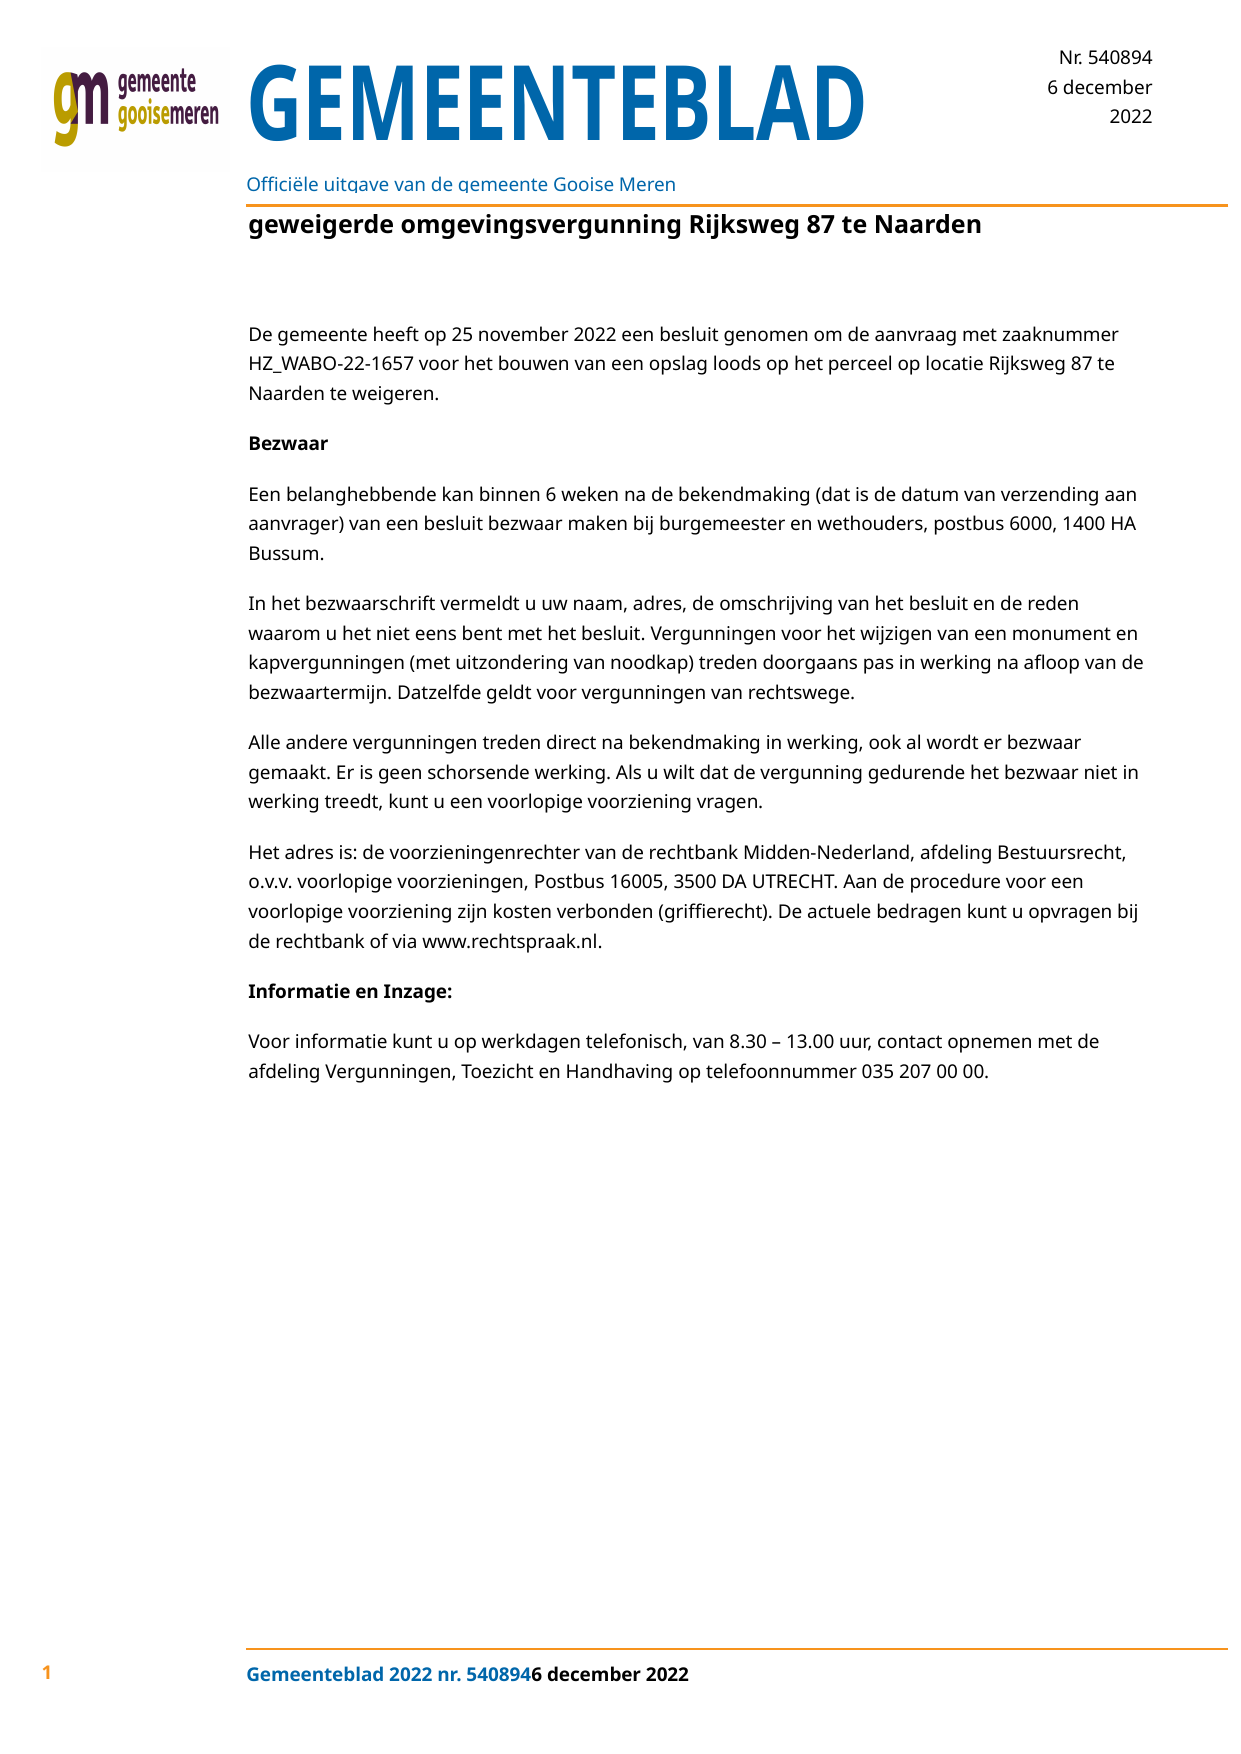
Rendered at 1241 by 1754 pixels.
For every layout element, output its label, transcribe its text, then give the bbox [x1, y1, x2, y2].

text De gemeente heeft op 25 november 2022 een besluit genomen om de aanvraag met zaaknummer HZ_WABO-22-1657 voor het bouwen van een opslag loods op het perceel op locatie Rijksweg 87 te Naarden te weigeren. [248, 321, 1152, 406]
text Informatie en Inzage: [248, 978, 1152, 1004]
text Het adres is: de voorzieningenrechter van de rechtbank Midden-Nederland, afdeling Bestuursrecht, o.v.v. voorlopige voorzieningen, Postbus 16005, 3500 DA UTRECHT. Aan de procedure voor een voorlopige voorziening zijn kosten verbonden (griffierecht). De actuele bedragen kunt u opvragen bij de rechtbank of via www.rechtspraak.nl. [248, 839, 1152, 953]
text Voor informatie kunt u op werkdagen telefonisch, van 8.30 – 13.00 uur, contact opnemen met de afdeling Vergunningen, Toezicht en Handhaving op telefoonnummer 035 207 00 00. [248, 1029, 1152, 1084]
text Alle andere vergunningen treden direct na bekendmaking in werking, ook al wordt er bezwaar gemaakt. Er is geen schorsende werking. Als u wilt dat de vergunning gedurende het bezwaar niet in werking treedt, kunt u een voorlopige voorziening vragen. [248, 729, 1152, 814]
text In het bezwaarschrift vermeldt u uw naam, adres, de omschrijving van het besluit en de reden waarom u het niet eens bent met het besluit. Vergunningen voor het wijzigen van een monument en kapvergunningen (met uitzondering van noodkap) treden doorgaans pas in werking na afloop van de bezwaartermijn. Datzelfde geldt voor vergunningen van rechtswege. [248, 590, 1152, 705]
picture [41, 47, 231, 172]
text Een belanghebbende kan binnen 6 weken na de bekendmaking (dat is de datum van verzending aan aanvrager) van een besluit bezwaar maken bij burgemeester en wethouders, postbus 6000, 1400 HA Bussum. [248, 481, 1152, 566]
text geweigerde omgevingsvergunning Rijksweg 87 te Naarden [248, 207, 1152, 241]
text Bezwaar [248, 430, 1152, 456]
